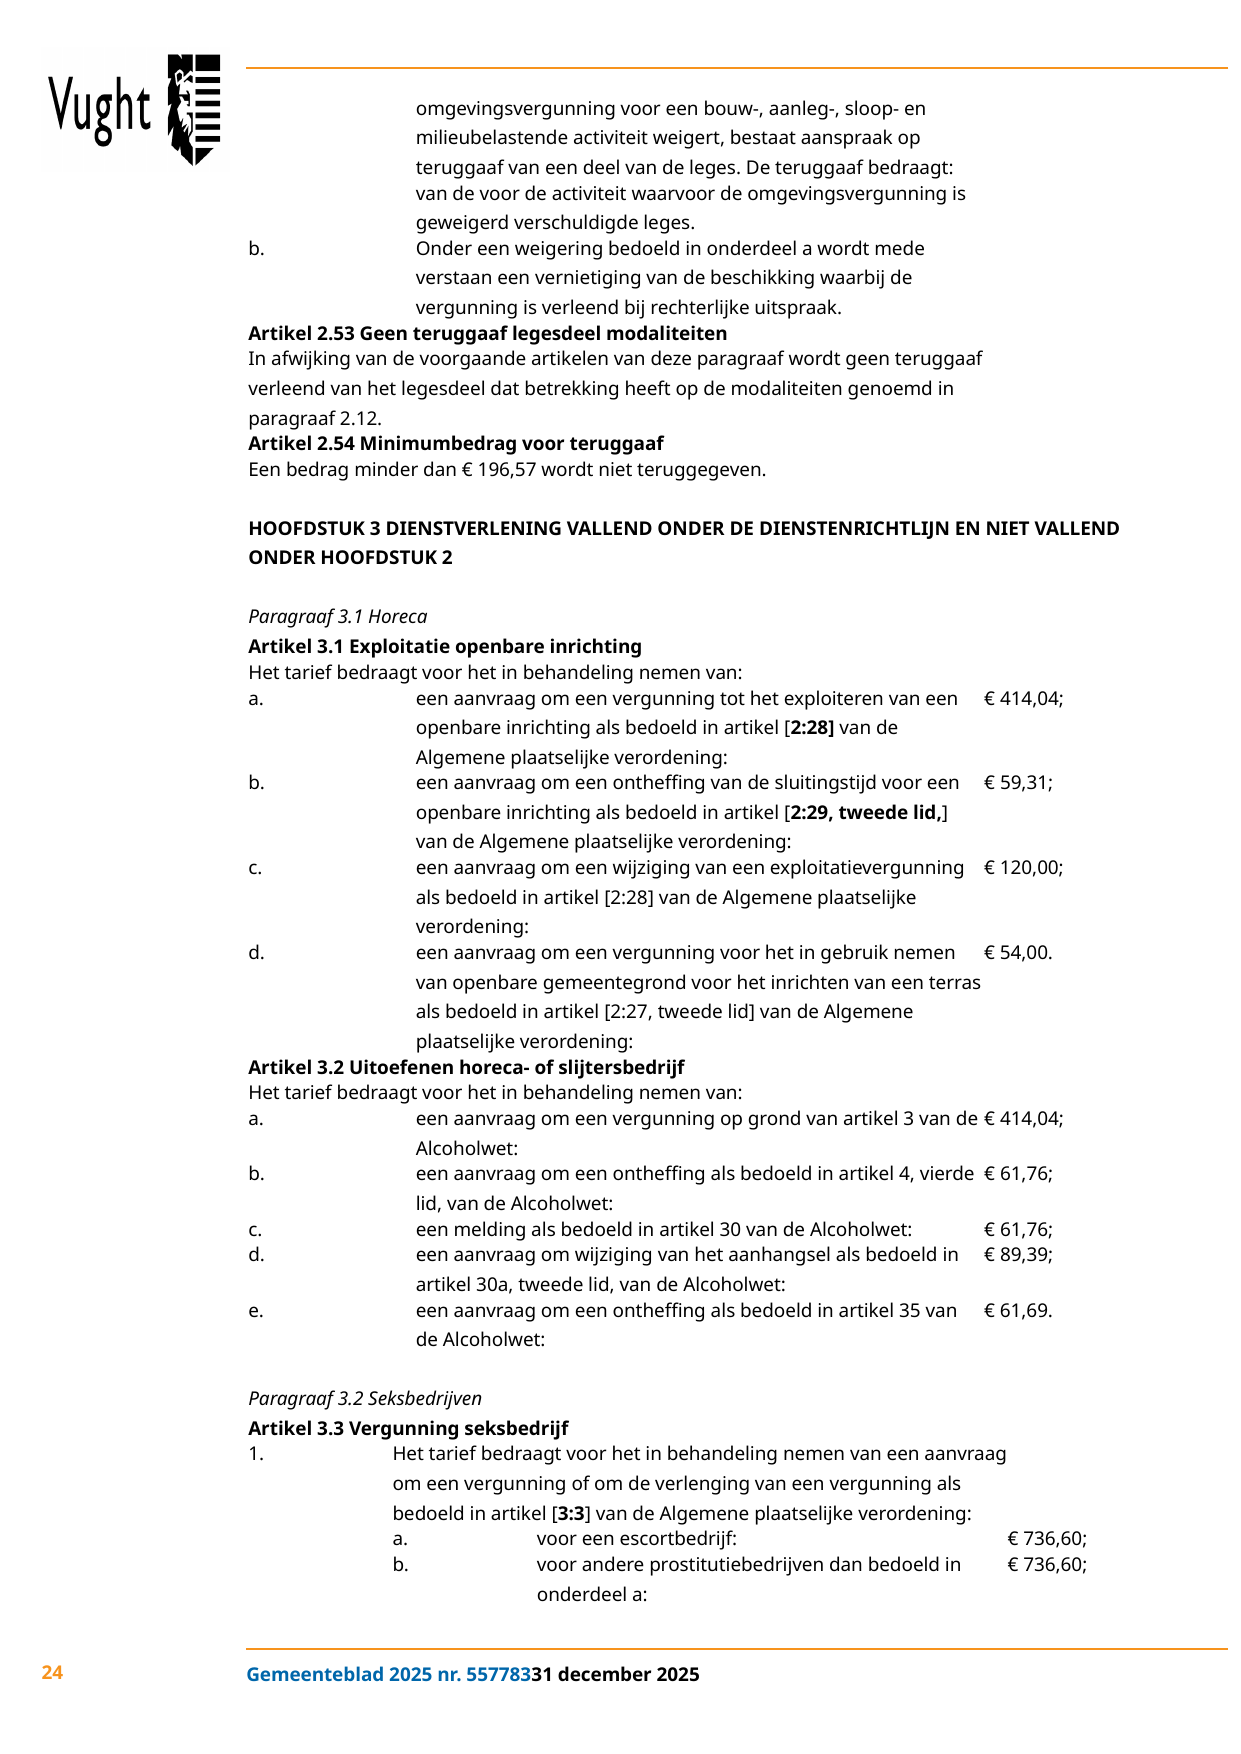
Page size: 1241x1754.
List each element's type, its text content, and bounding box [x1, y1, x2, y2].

table_cell € 61,76; [984, 1216, 1152, 1242]
table_cell b. [248, 235, 416, 320]
table_cell Het tarief bedraagt voor het in behandeling nemen van: [248, 659, 984, 685]
table_cell [984, 235, 1152, 320]
table_cell € 61,76; [984, 1161, 1152, 1216]
table_header [1007, 1415, 1152, 1441]
table_cell c. [248, 855, 416, 939]
table_cell [984, 320, 1152, 346]
table_cell van de voor de activiteit waarvoor de omgevingsvergunning is geweigerd verschuldigde leges. [416, 180, 984, 235]
table_cell € 120,00; [984, 855, 1152, 939]
table_cell [984, 659, 1152, 685]
table_cell Het tarief bedraagt voor het in behandeling nemen van: [248, 1080, 984, 1105]
table_cell € 89,39; [984, 1242, 1152, 1297]
table_header Artikel 3.1 Exploitatie openbare inrichting [248, 633, 984, 659]
table_cell [984, 95, 1152, 180]
table_cell a. [248, 685, 416, 769]
table_cell [984, 456, 1152, 482]
table_header Artikel 3.3 Vergunning seksbedrijf [248, 1415, 1007, 1441]
table_cell b. [392, 1551, 537, 1606]
table_cell b. [248, 770, 416, 854]
table_cell [1007, 1441, 1152, 1525]
table_cell Artikel 2.54 Minimumbedrag voor teruggaaf [248, 431, 984, 456]
table_cell [984, 431, 1152, 456]
table_cell [984, 1054, 1152, 1079]
table_cell een aanvraag om een vergunning voor het in gebruik nemen van openbare gemeentegrond voor het inrichten van een terras als bedoeld in artikel [2:27, tweede lid] van de Algemene plaatselijke verordening: [416, 939, 984, 1054]
table_cell een aanvraag om wijziging van het aanhangsel als bedoeld in artikel 30a, tweede lid, van de Alcoholwet: [416, 1242, 984, 1297]
table_cell een aanvraag om een wijziging van een exploitatievergunning als bedoeld in artikel [2:28] van de Algemene plaatselijke verordening: [416, 855, 984, 939]
table_cell Artikel 3.2 Uitoefenen horeca- of slijtersbedrijf [248, 1054, 984, 1079]
table_cell [248, 1525, 392, 1551]
table_cell 1. [248, 1441, 392, 1525]
table_cell [248, 1551, 392, 1606]
table_cell d. [248, 1242, 416, 1297]
table_cell Onder een weigering bedoeld in onderdeel a wordt mede verstaan een vernietiging van de beschikking waarbij de vergunning is verleend bij rechterlijke uitspraak. [416, 235, 984, 320]
table_cell [984, 346, 1152, 431]
table_cell In afwijking van de voorgaande artikelen van deze paragraaf wordt geen teruggaaf verleend van het legesdeel dat betrekking heeft op de modaliteiten genoemd in paragraaf 2.12. [248, 346, 984, 431]
table_cell een aanvraag om een vergunning tot het exploiteren van een openbare inrichting als bedoeld in artikel [2:28] van de Algemene plaatselijke verordening: [416, 685, 984, 769]
table_cell a. [392, 1525, 537, 1551]
table_cell Artikel 2.53 Geen teruggaaf legesdeel modaliteiten [248, 320, 984, 346]
table_cell een aanvraag om een ontheffing als bedoeld in artikel 4, vierde lid, van de Alcoholwet: [416, 1161, 984, 1216]
table_cell € 54,00. [984, 939, 1152, 1054]
table_cell [984, 1080, 1152, 1105]
text HOOFDSTUK 3 DIENSTVERLENING VALLEND ONDER DE DIENSTENRICHTLIJN EN NIET VALLEND ONDER HOOFDSTUK 2 [248, 515, 1152, 570]
table_cell voor een escortbedrijf: [537, 1525, 1007, 1551]
table_cell € 736,60; [1007, 1525, 1152, 1551]
table_cell een aanvraag om een ontheffing van de sluitingstijd voor een openbare inrichting als bedoeld in artikel [2:29, tweede lid,] van de Algemene plaatselijke verordening: [416, 770, 984, 854]
text Paragraaf 3.1 Horeca [248, 603, 1152, 629]
table_cell Een bedrag minder dan € 196,57 wordt niet teruggegeven. [248, 456, 984, 482]
table_cell voor andere prostitutiebedrijven dan bedoeld in onderdeel a: [537, 1551, 1007, 1606]
table_cell c. [248, 1216, 416, 1242]
table_cell d. [248, 939, 416, 1054]
table_cell € 59,31; [984, 770, 1152, 854]
table_cell € 414,04; [984, 685, 1152, 769]
table_cell a. [248, 1105, 416, 1161]
table_cell b. [248, 1161, 416, 1216]
table_cell een melding als bedoeld in artikel 30 van de Alcoholwet: [416, 1216, 984, 1242]
table_cell [984, 180, 1152, 235]
table_cell € 61,69. [984, 1297, 1152, 1352]
table_cell [248, 95, 416, 235]
table_cell e. [248, 1297, 416, 1352]
table_cell € 736,60; [1007, 1551, 1152, 1606]
table_cell Het tarief bedraagt voor het in behandeling nemen van een aanvraag om een vergunning of om de verlenging van een vergunning als bedoeld in artikel [3:3] van de Algemene plaatselijke verordening: [392, 1441, 1007, 1525]
table_cell omgevingsvergunning voor een bouw-, aanleg-, sloop- en milieubelastende activiteit weigert, bestaat aanspraak op teruggaaf van een deel van de leges. De teruggaaf bedraagt: [416, 95, 984, 180]
table_header [984, 633, 1152, 659]
table_cell een aanvraag om een ontheffing als bedoeld in artikel 35 van de Alcoholwet: [416, 1297, 984, 1352]
picture [41, 47, 231, 172]
table_cell € 414,04; [984, 1105, 1152, 1161]
text Paragraaf 3.2 Seksbedrijven [248, 1385, 1152, 1411]
table_cell een aanvraag om een vergunning op grond van artikel 3 van de Alcoholwet: [416, 1105, 984, 1161]
